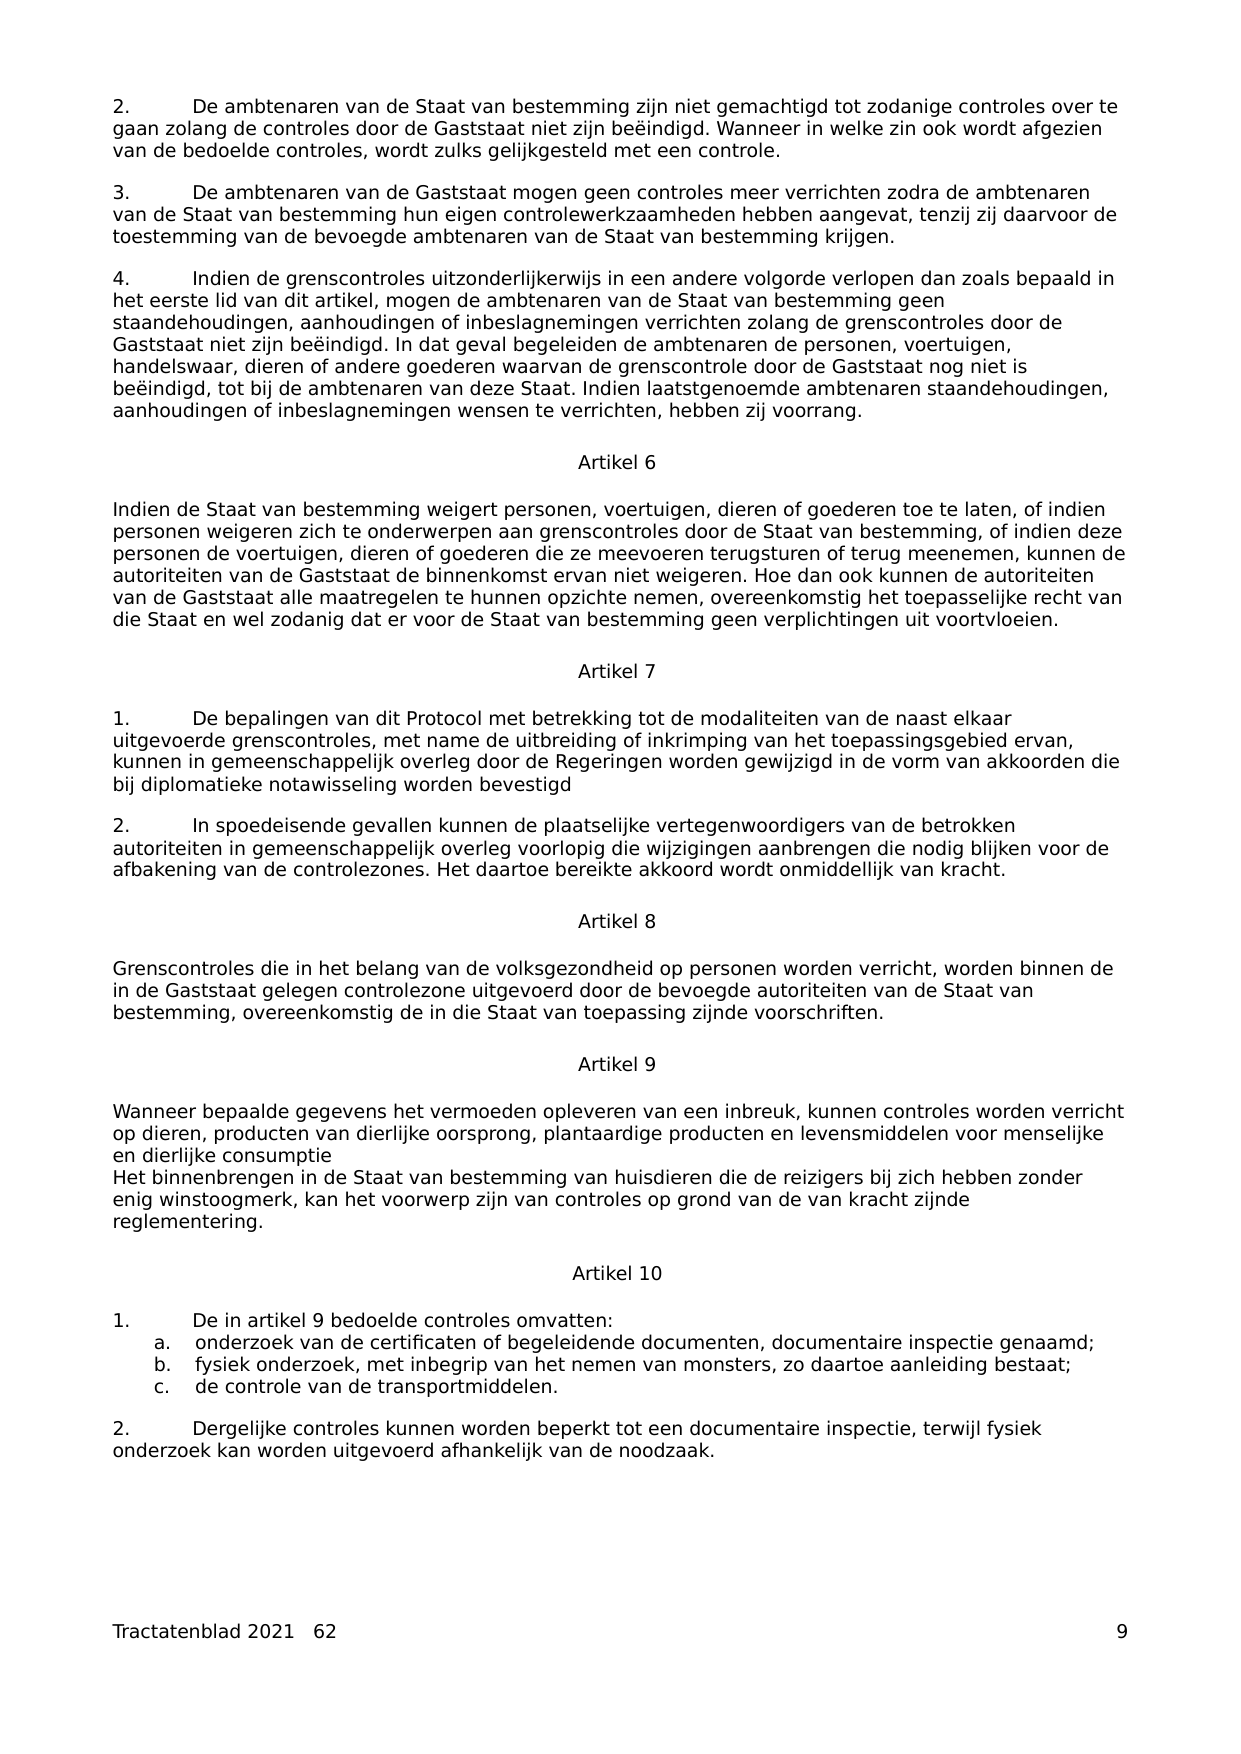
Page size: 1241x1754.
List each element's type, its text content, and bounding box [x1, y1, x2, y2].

subtitle Artikel 10 [112, 1263, 1128, 1285]
text 2. In spoedeisende gevallen kunnen de plaatselijke vertegenwoordigers van de betrokken autoriteiten in gemeenschappelijk overleg voorlopig die wijzigingen aanbrengen die nodig blijken voor de afbakening van de controlezones. Het daartoe bereikte akkoord wordt onmiddellijk van kracht. [112, 815, 1128, 881]
subtitle Artikel 6 [112, 452, 1128, 474]
text b. fysiek onderzoek, met inbegrip van het nemen van monsters, zo daartoe aanleiding bestaat; [153, 1354, 1128, 1376]
text Het binnenbrengen in de Staat van bestemming van huisdieren die de reizigers bij zich hebben zonder enig winstoogmerk, kan het voorwerp zijn van controles op grond van de van kracht zijnde reglementering. [112, 1167, 1128, 1233]
text 1. De bepalingen van dit Protocol met betrekking tot de modaliteiten van de naast elkaar uitgevoerde grenscontroles, met name de uitbreiding of inkrimping van het toepassingsgebied ervan, kunnen in gemeenschappelijk overleg door de Regeringen worden gewijzigd in de vorm van akkoorden die bij diplomatieke notawisseling worden bevestigd [112, 707, 1128, 795]
subtitle Artikel 8 [112, 911, 1128, 933]
subtitle Artikel 9 [112, 1054, 1128, 1076]
text c. de controle van de transportmiddelen. [153, 1376, 1128, 1398]
subtitle Artikel 7 [112, 661, 1128, 682]
text Grenscontroles die in het belang van de volksgezondheid op personen worden verricht, worden binnen de in de Gaststaat gelegen controlezone uitgevoerd door de bevoegde autoriteiten van de Staat van bestemming, overeenkomstig de in die Staat van toepassing zijnde voorschriften. [112, 958, 1128, 1024]
text 1. De in artikel 9 bedoelde controles omvatten: [112, 1310, 1128, 1332]
text a. onderzoek van de certificaten of begeleidende documenten, documentaire inspectie genaamd; [153, 1332, 1128, 1354]
text Wanneer bepaalde gegevens het vermoeden opleveren van een inbreuk, kunnen controles worden verricht op dieren, producten van dierlijke oorsprong, plantaardige producten en levensmiddelen voor menselijke en dierlijke consumptie [112, 1101, 1128, 1167]
text 2. Dergelijke controles kunnen worden beperkt tot een documentaire inspectie, terwijl fysiek onderzoek kan worden uitgevoerd afhankelijk van de noodzaak. [112, 1418, 1128, 1462]
text Indien de Staat van bestemming weigert personen, voertuigen, dieren of goederen toe te laten, of indien personen weigeren zich te onderwerpen aan grenscontroles door de Staat van bestemming, of indien deze personen de voertuigen, dieren of goederen die ze meevoeren terugsturen of terug meenemen, kunnen de autoriteiten van de Gaststaat de binnenkomst ervan niet weigeren. Hoe dan ook kunnen de autoriteiten van de Gaststaat alle maatregelen te hunnen opzichte nemen, overeenkomstig het toepasselijke recht van die Staat en wel zodanig dat er voor de Staat van bestemming geen verplichtingen uit voortvloeien. [112, 499, 1128, 631]
text 2. De ambtenaren van de Staat van bestemming zijn niet gemachtigd tot zodanige controles over te gaan zolang de controles door de Gaststaat niet zijn beëindigd. Wanneer in welke zin ook wordt afgezien van de bedoelde controles, wordt zulks gelijkgesteld met een controle. [112, 96, 1128, 162]
text 4. Indien de grenscontroles uitzonderlijkerwijs in een andere volgorde verlopen dan zoals bepaald in het eerste lid van dit artikel, mogen de ambtenaren van de Staat van bestemming geen staandehoudingen, aanhoudingen of inbeslagnemingen verrichten zolang de grenscontroles door de Gaststaat niet zijn beëindigd. In dat geval begeleiden de ambtenaren de personen, voertuigen, handelswaar, dieren of andere goederen waarvan de grenscontrole door de Gaststaat nog niet is beëindigd, tot bij de ambtenaren van deze Staat. Indien laatstgenoemde ambtenaren staandehoudingen, aanhoudingen of inbeslagnemingen wensen te verrichten, hebben zij voorrang. [112, 268, 1128, 422]
text 3. De ambtenaren van de Gaststaat mogen geen controles meer verrichten zodra de ambtenaren van de Staat van bestemming hun eigen controlewerkzaamheden hebben aangevat, tenzij zij daarvoor de toestemming van de bevoegde ambtenaren van de Staat van bestemming krijgen. [112, 182, 1128, 248]
